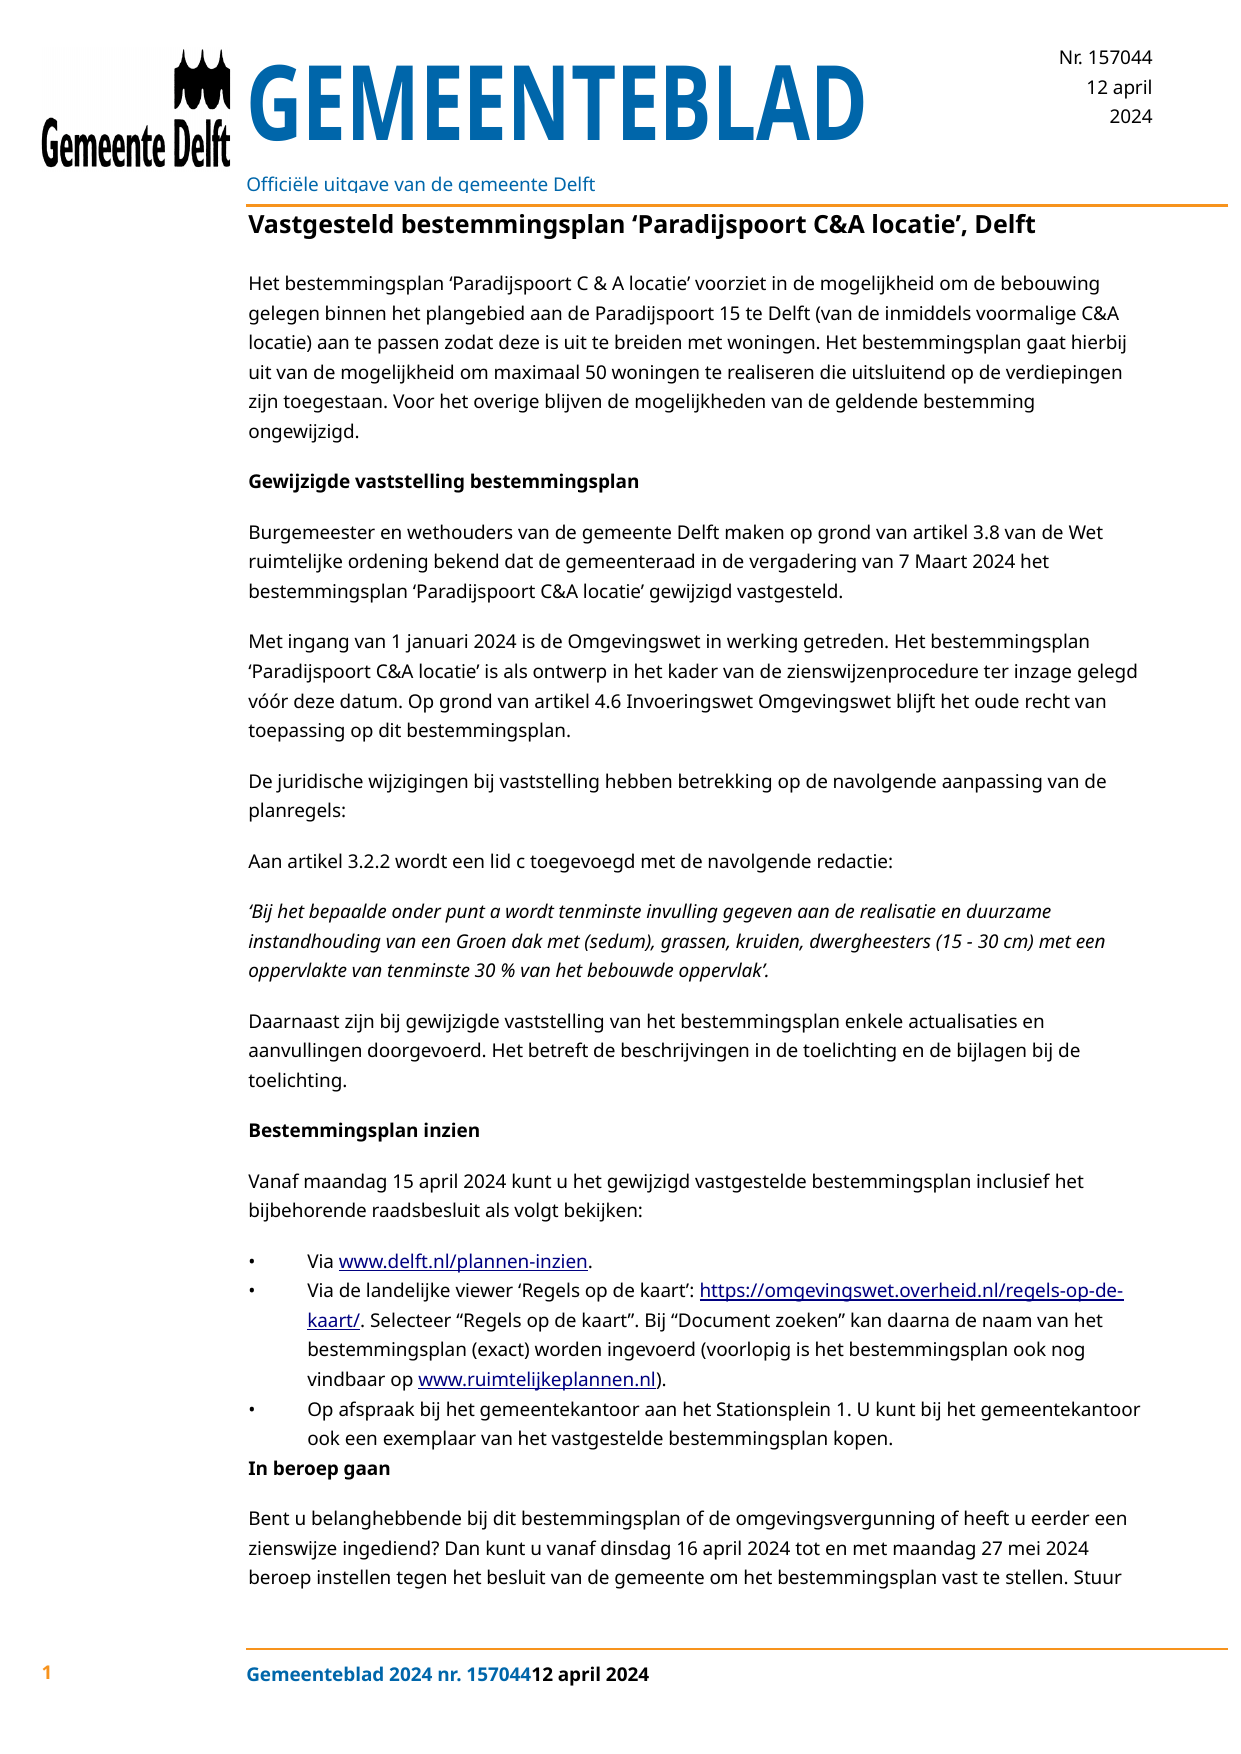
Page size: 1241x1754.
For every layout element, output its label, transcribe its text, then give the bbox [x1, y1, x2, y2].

text Gewijzigde vaststelling bestemmingsplan [248, 469, 1152, 494]
text Bestemmingsplan inzien [248, 1117, 1152, 1143]
text In beroep gaan [248, 1455, 1152, 1481]
list Via de landelijke viewer ‘Regels op de kaart’: https://omgevingswet.overheid.nl/regels-op-de-kaart/. Selecteer “Regels op de kaart”. Bij “Document zoeken” kan daarna de naam van het bestemmingsplan (exact) worden ingevoerd (voorlopig is het bestemmingsplan ook nog vindbaar op www.ruimtelijkeplannen.nl). [248, 1277, 1152, 1392]
text De juridische wijzigingen bij vaststelling hebben betrekking op de navolgende aanpassing van de planregels: [248, 768, 1152, 823]
picture [41, 47, 231, 172]
text Daarnaast zijn bij gewijzigde vaststelling van het bestemmingsplan enkele actualisaties en aanvullingen doorgevoerd. Het betreft de beschrijvingen in de toelichting en de bijlagen bij de toelichting. [248, 1008, 1152, 1093]
text Vanaf maandag 15 april 2024 kunt u het gewijzigd vastgestelde bestemmingsplan inclusief het bijbehorende raadsbesluit als volgt bekijken: [248, 1168, 1152, 1223]
text ‘Bij het bepaalde onder punt a wordt tenminste invulling gegeven aan de realisatie en duurzame instandhouding van een Groen dak met (sedum), grassen, kruiden, dwergheesters (15 - 30 cm) met een oppervlakte van tenminste 30 % van het bebouwde oppervlak’. [248, 898, 1152, 983]
text Aan artikel 3.2.2 wordt een lid c toegevoegd met de navolgende redactie: [248, 848, 1152, 873]
list Via www.delft.nl/plannen-inzien. [248, 1248, 1152, 1273]
list Op afspraak bij het gemeentekantoor aan het Stationsplein 1. U kunt bij het gemeentekantoor ook een exemplaar van het vastgestelde bestemmingsplan kopen. [248, 1396, 1152, 1451]
text Burgemeester en wethouders van de gemeente Delft maken op grond van artikel 3.8 van de Wet ruimtelijke ordening bekend dat de gemeenteraad in de vergadering van 7 Maart 2024 het bestemmingsplan ‘Paradijspoort C&A locatie’ gewijzigd vastgesteld. [248, 519, 1152, 604]
text Het bestemmingsplan ‘Paradijspoort C & A locatie’ voorziet in de mogelijkheid om de bebouwing gelegen binnen het plangebied aan de Paradijspoort 15 te Delft (van de inmiddels voormalige C&A locatie) aan te passen zodat deze is uit te breiden met woningen. Het bestemmingsplan gaat hierbij uit van de mogelijkheid om maximaal 50 woningen te realiseren die uitsluitend op de verdiepingen zijn toegestaan. Voor het overige blijven de mogelijkheden van de geldende bestemming ongewijzigd. [248, 270, 1152, 444]
text Vastgesteld bestemmingsplan ‘Paradijspoort C&A locatie’, Delft [248, 207, 1152, 241]
text Bent u belanghebbende bij dit bestemmingsplan of de omgevingsvergunning of heeft u eerder een zienswijze ingediend? Dan kunt u vanaf dinsdag 16 april 2024 tot en met maandag 27 mei 2024 beroep instellen tegen het besluit van de gemeente om het bestemmingsplan vast te stellen. Stuur [248, 1505, 1152, 1590]
text Met ingang van 1 januari 2024 is de Omgevingswet in werking getreden. Het bestemmingsplan ‘Paradijspoort C&A locatie’ is als ontwerp in het kader van de zienswijzenprocedure ter inzage gelegd vóór deze datum. Op grond van artikel 4.6 Invoeringswet Omgevingswet blijft het oude recht van toepassing op dit bestemmingsplan. [248, 629, 1152, 743]
